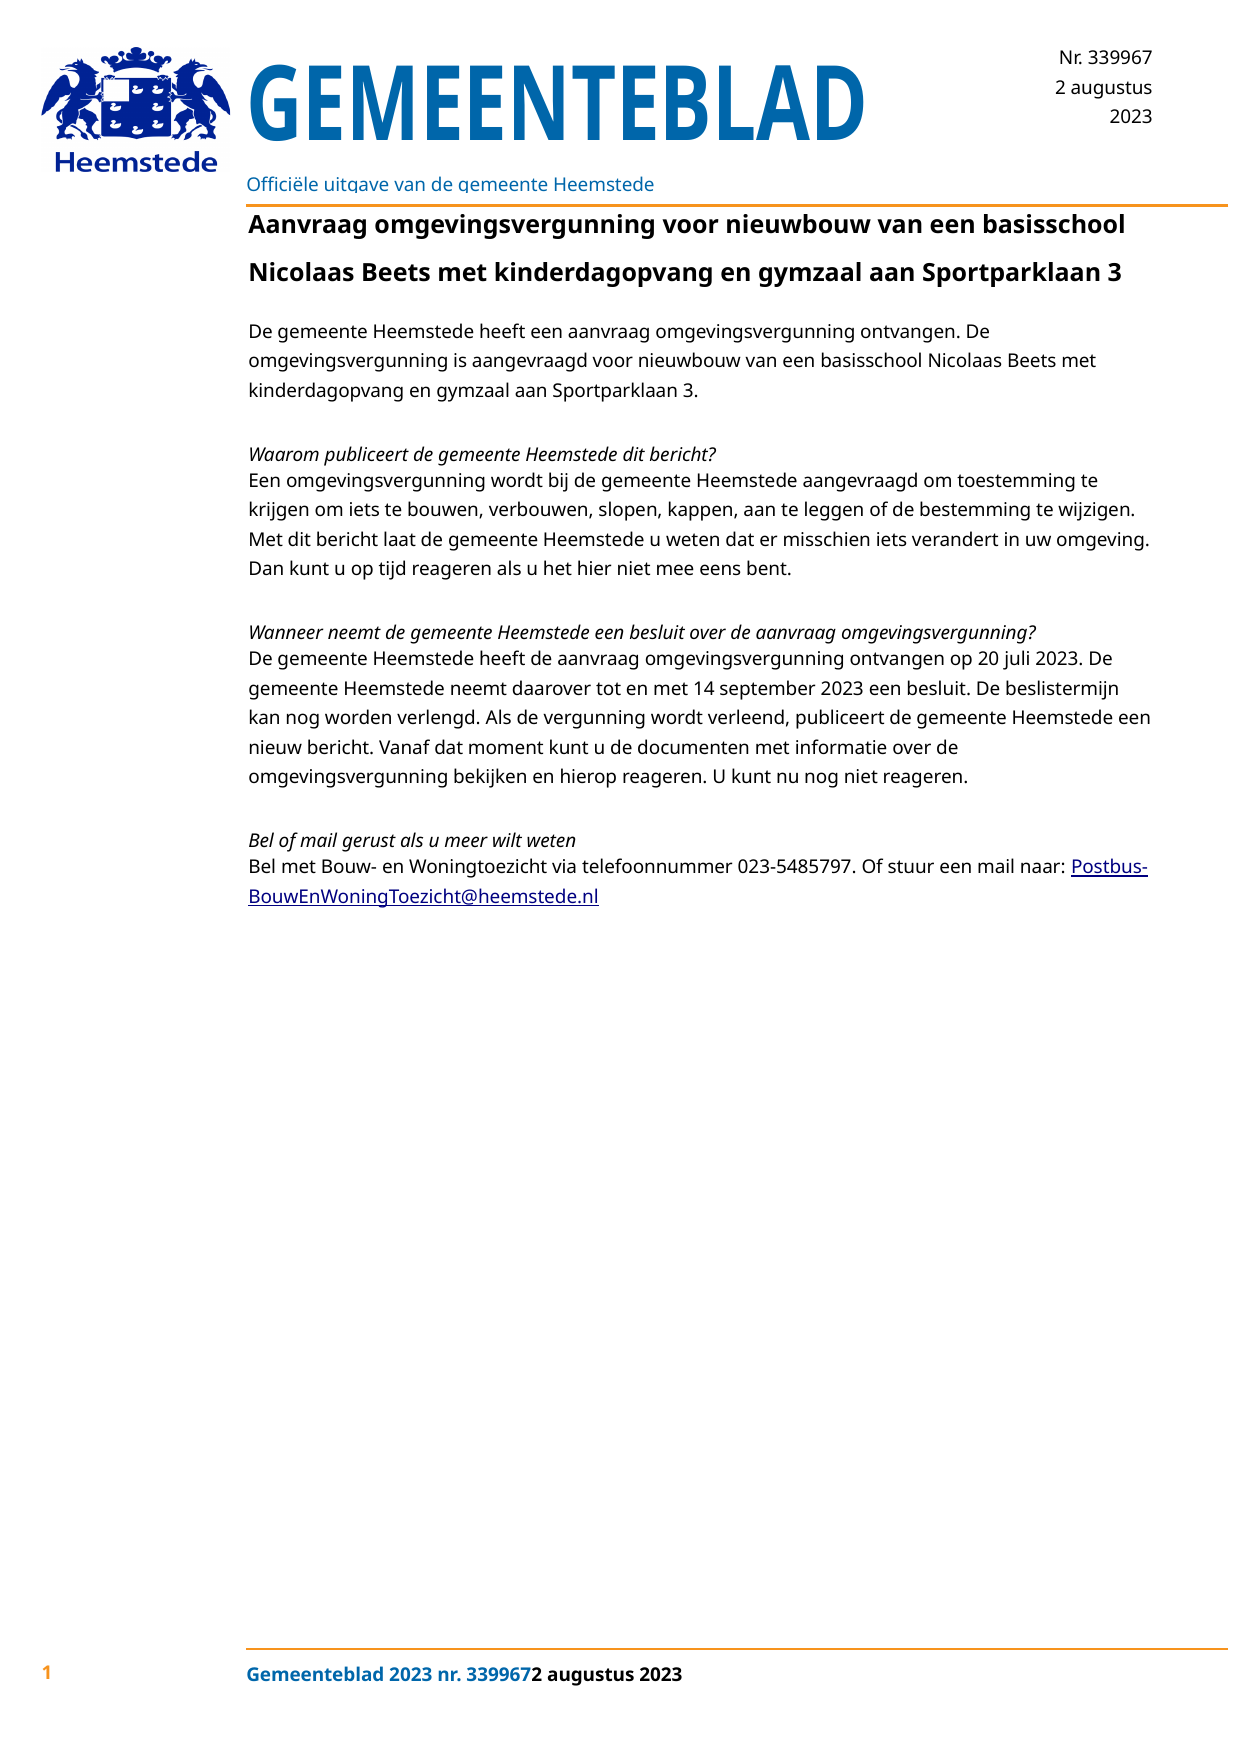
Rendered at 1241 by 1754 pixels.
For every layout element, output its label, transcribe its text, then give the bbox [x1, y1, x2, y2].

text Aanvraag omgevingsvergunning voor nieuwbouw van een basisschool Nicolaas Beets met kinderdagopvang en gymzaal aan Sportparklaan 3 [248, 207, 1152, 288]
picture [41, 47, 231, 172]
text Bel of mail gerust als u meer wilt weten [248, 827, 1152, 853]
text Waarom publiceert de gemeente Heemstede dit bericht? [248, 441, 1152, 467]
text Een omgevingsvergunning wordt bij de gemeente Heemstede aangevraagd om toestemming te krijgen om iets te bouwen, verbouwen, slopen, kappen, aan te leggen of de bestemming te wijzigen. Met dit bericht laat de gemeente Heemstede u weten dat er misschien iets verandert in uw omgeving. Dan kunt u op tijd reageren als u het hier niet mee eens bent. [248, 467, 1152, 581]
text Bel met Bouw- en Woningtoezicht via telefoonnummer 023-5485797. Of stuur een mail naar: Postbus-BouwEnWoningToezicht@heemstede.nl [248, 853, 1152, 908]
text Wanneer neemt de gemeente Heemstede een besluit over de aanvraag omgevingsvergunning? [248, 619, 1152, 645]
text De gemeente Heemstede heeft een aanvraag omgevingsvergunning ontvangen. De omgevingsvergunning is aangevraagd voor nieuwbouw van een basisschool Nicolaas Beets met kinderdagopvang en gymzaal aan Sportparklaan 3. [248, 318, 1152, 403]
text De gemeente Heemstede heeft de aanvraag omgevingsvergunning ontvangen op 20 juli 2023. De gemeente Heemstede neemt daarover tot en met 14 september 2023 een besluit. De beslistermijn kan nog worden verlengd. Als de vergunning wordt verleend, publiceert de gemeente Heemstede een nieuw bericht. Vanaf dat moment kunt u de documenten met informatie over de omgevingsvergunning bekijken en hierop reageren. U kunt nu nog niet reageren. [248, 645, 1152, 789]
